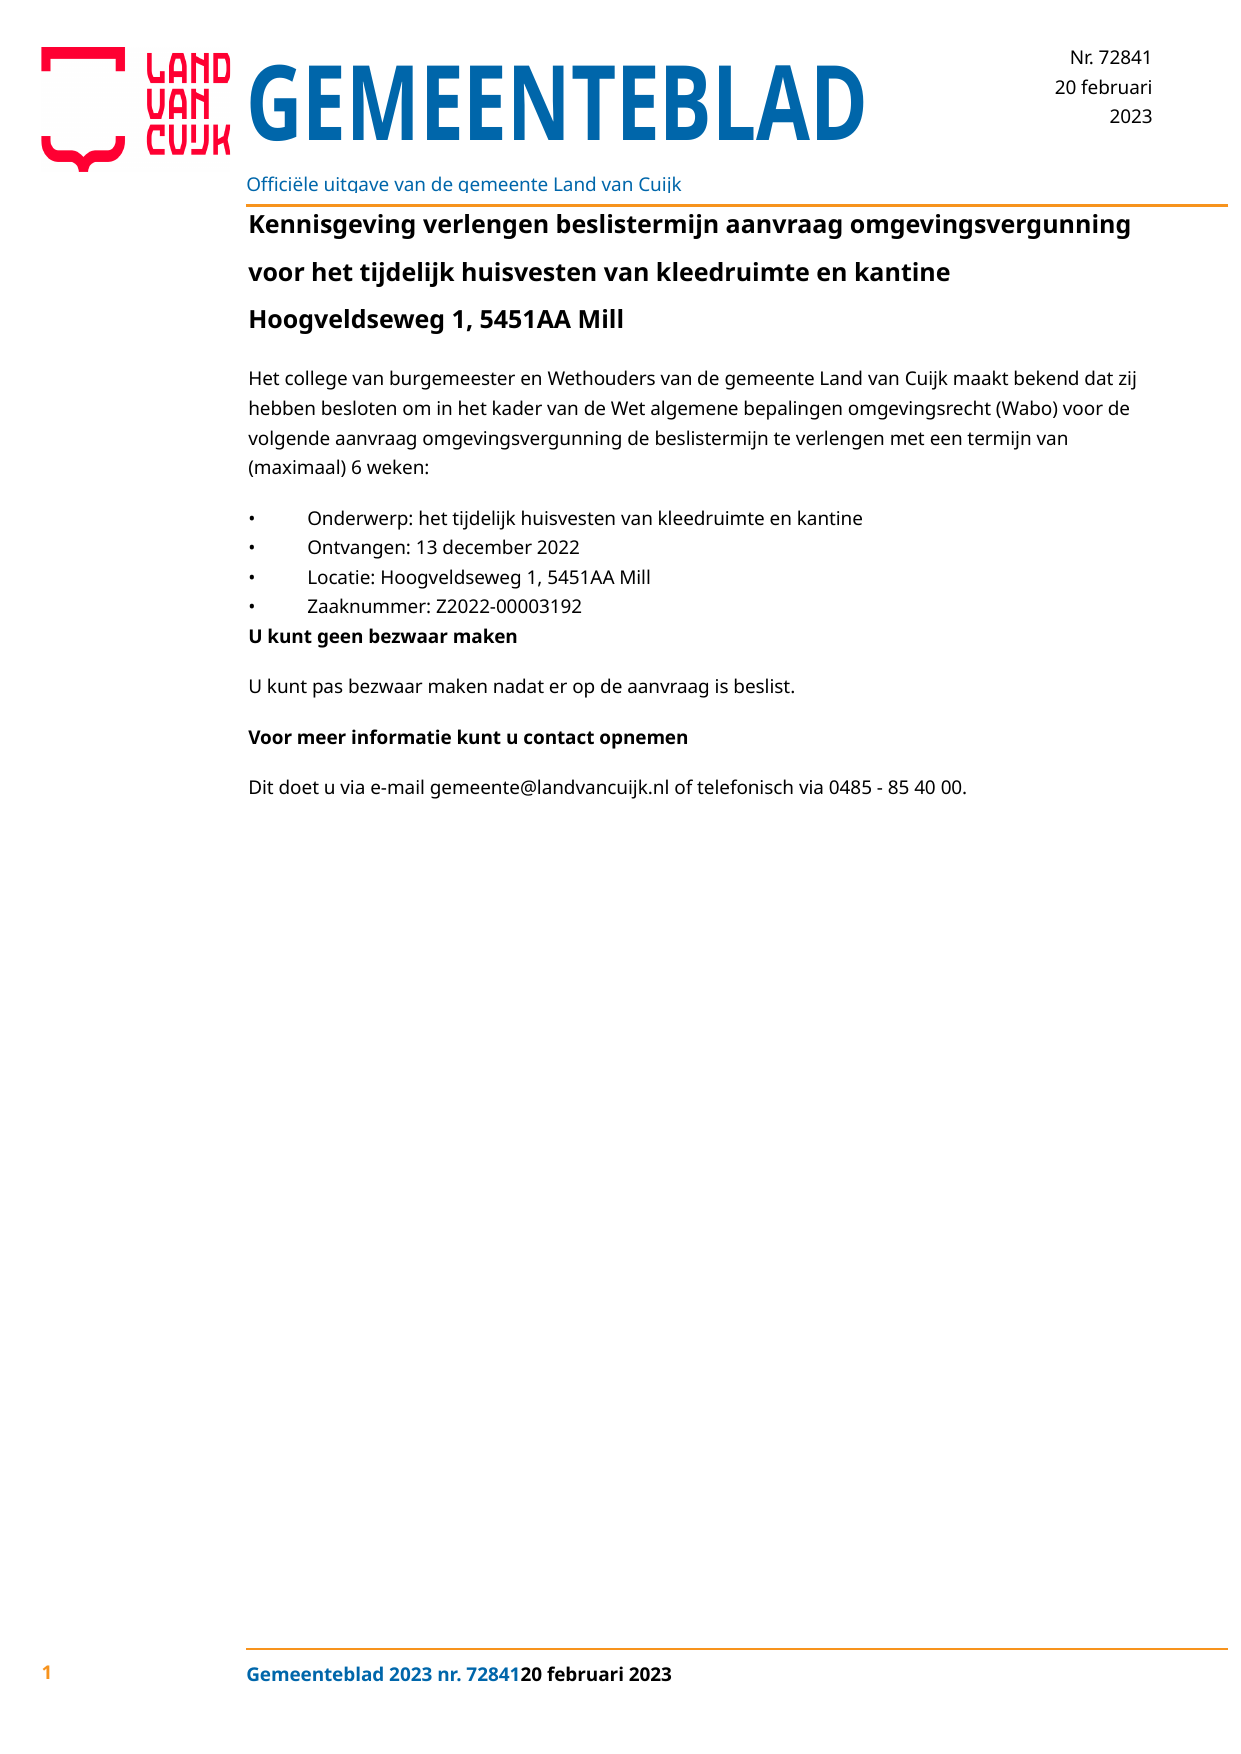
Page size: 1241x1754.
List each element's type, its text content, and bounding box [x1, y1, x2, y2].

text Dit doet u via e-mail gemeente@landvancuijk.nl of telefonisch via 0485 - 85 40 00. [248, 774, 1152, 800]
text Het college van burgemeester en Wethouders van de gemeente Land van Cuijk maakt bekend dat zij hebben besloten om in het kader van de Wet algemene bepalingen omgevingsrecht (Wabo) voor de volgende aanvraag omgevingsvergunning de beslistermijn te verlengen met een termijn van (maximaal) 6 weken: [248, 366, 1152, 480]
text Voor meer informatie kunt u contact opnemen [248, 724, 1152, 749]
list Locatie: Hoogveldseweg 1, 5451AA Mill [248, 564, 1152, 589]
text U kunt pas bezwaar maken nadat er op de aanvraag is beslist. [248, 673, 1152, 699]
picture [41, 47, 231, 172]
list Zaaknummer: Z2022-00003192 [248, 593, 1152, 619]
text Kennisgeving verlengen beslistermijn aanvraag omgevingsvergunning voor het tijdelijk huisvesten van kleedruimte en kantine Hoogveldseweg 1, 5451AA Mill [248, 207, 1152, 336]
list Ontvangen: 13 december 2022 [248, 534, 1152, 560]
text U kunt geen bezwaar maken [248, 623, 1152, 649]
list Onderwerp: het tijdelijk huisvesten van kleedruimte en kantine [248, 505, 1152, 530]
